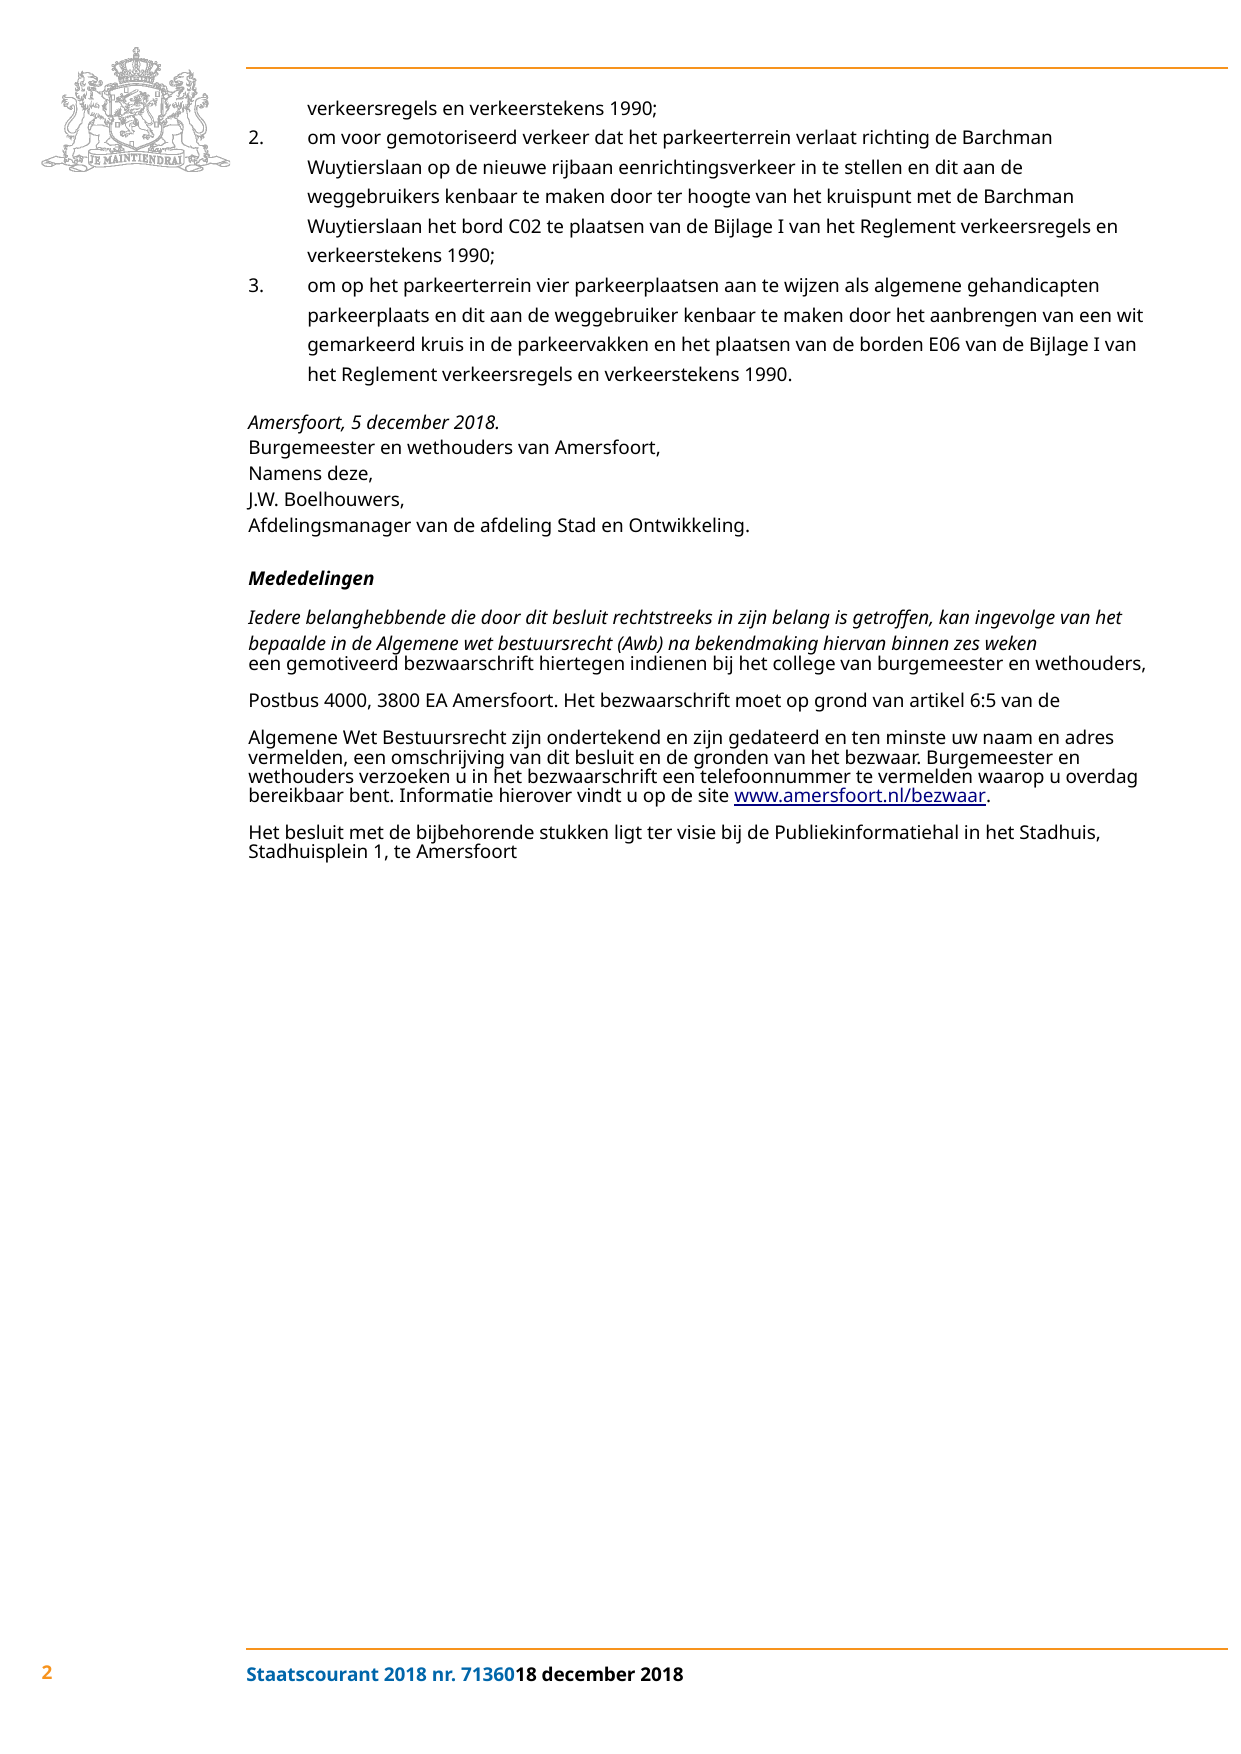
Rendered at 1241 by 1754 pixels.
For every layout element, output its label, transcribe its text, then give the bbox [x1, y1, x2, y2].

text Burgemeester en wethouders van Amersfoort, [248, 434, 1152, 460]
text Het besluit met de bijbehorende stukken ligt ter visie bij de Publiekinformatiehal in het Stadhuis, Stadhuisplein 1, te Amersfoort [248, 824, 1152, 863]
text Afdelingsmanager van de afdeling Stad en Ontwikkeling. [248, 512, 1152, 537]
picture [41, 47, 231, 172]
text Iedere belanghebbende die door dit besluit rechtstreeks in zijn belang is getroffen, kan ingevolge van het bepaalde in de Algemene wet bestuursrecht (Awb) na bekendmaking hiervan binnen zes weken [248, 604, 1152, 655]
text Amersfoort, 5 december 2018. [248, 409, 1152, 434]
text Algemene Wet Bestuursrecht zijn ondertekend en zijn gedateerd en ten minste uw naam en adres vermelden, een omschrijving van dit besluit en de gronden van het bezwaar. Burgemeester en wethouders verzoeken u in het bezwaarschrift een telefoonnummer te vermelden waarop u overdag bereikbaar bent. Informatie hierover vindt u op de site www.amersfoort.nl/bezwaar. [248, 729, 1152, 806]
text Postbus 4000, 3800 EA Amersfoort. Het bezwaarschrift moet op grond van artikel 6:5 van de [248, 692, 1152, 712]
text een gemotiveerd bezwaarschrift hiertegen indienen bij het college van burgemeester en wethouders, [248, 655, 1152, 675]
text Mededelingen [248, 565, 1152, 590]
list om voor gemotoriseerd verkeer dat het parkeerterrein verlaat richting de Barchman Wuytierslaan op de nieuwe rijbaan eenrichtingsverkeer in te stellen en dit aan de weggebruikers kenbaar te maken door ter hoogte van het kruispunt met de Barchman Wuytierslaan het bord C02 te plaatsen van de Bijlage I van het Reglement verkeersregels en verkeerstekens 1990; [248, 124, 1152, 268]
list verkeersregels en verkeerstekens 1990; [248, 95, 1152, 121]
text Namens deze, [248, 460, 1152, 486]
text J.W. Boelhouwers, [248, 486, 1152, 512]
list om op het parkeerterrein vier parkeerplaatsen aan te wijzen als algemene gehandicapten parkeerplaats en dit aan de weggebruiker kenbaar te maken door het aanbrengen van een wit gemarkeerd kruis in de parkeervakken en het plaatsen van de borden E06 van de Bijlage I van het Reglement verkeersregels en verkeerstekens 1990. [248, 272, 1152, 387]
